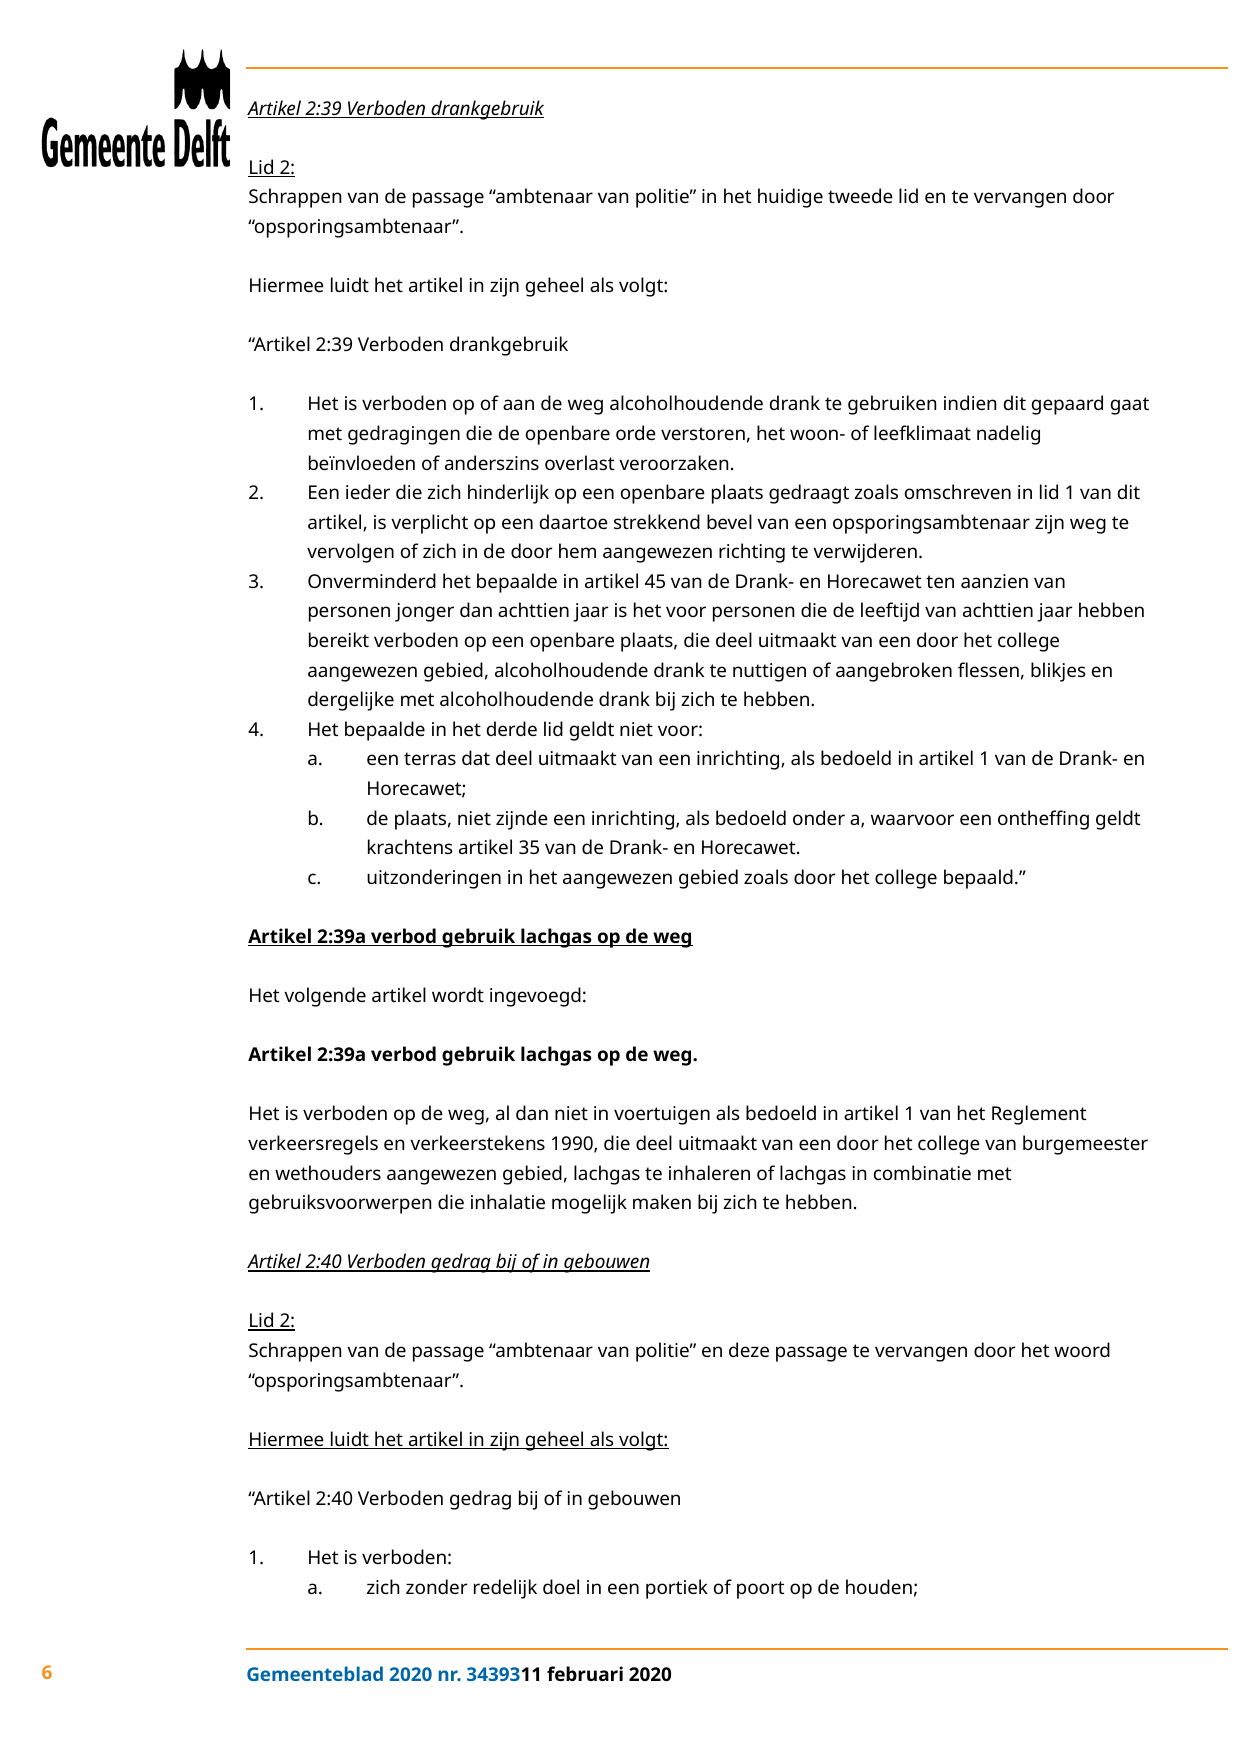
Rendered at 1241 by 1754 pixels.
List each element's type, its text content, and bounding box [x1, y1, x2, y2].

list Het bepaalde in het derde lid geldt niet voor: [248, 716, 1152, 742]
list Onverminderd het bepaalde in artikel 45 van de Drank- en Horecawet ten aanzien van personen jonger dan achttien jaar is het voor personen die de leeftijd van achttien jaar hebben bereikt verboden op een openbare plaats, die deel uitmaakt van een door het college aangewezen gebied, alcoholhoudende drank te nuttigen of aangebroken flessen, blikjes en dergelijke met alcoholhoudende drank bij zich te hebben. [248, 568, 1152, 712]
text “Artikel 2:39 Verboden drankgebruik [248, 331, 1152, 357]
text Hiermee luidt het artikel in zijn geheel als volgt: [248, 1426, 1152, 1452]
list een terras dat deel uitmaakt van een inrichting, als bedoeld in artikel 1 van de Drank- en Horecawet; [307, 746, 1152, 801]
text Het is verboden op de weg, al dan niet in voertuigen als bedoeld in artikel 1 van het Reglement verkeersregels en verkeerstekens 1990, die deel uitmaakt van een door het college van burgemeester en wethouders aangewezen gebied, lachgas te inhaleren of lachgas in combinatie met gebruiksvoorwerpen die inhalatie mogelijk maken bij zich te hebben. [248, 1101, 1152, 1215]
text “Artikel 2:40 Verboden gedrag bij of in gebouwen [248, 1485, 1152, 1511]
text Schrappen van de passage “ambtenaar van politie” en deze passage te vervangen door het woord “opsporingsambtenaar”. [248, 1337, 1152, 1393]
text Het volgende artikel wordt ingevoegd: [248, 982, 1152, 1008]
text Artikel 2:39 Verboden drankgebruik [248, 95, 1152, 121]
list de plaats, niet zijnde een inrichting, als bedoeld onder a, waarvoor een ontheffing geldt krachtens artikel 35 van de Drank- en Horecawet. [307, 805, 1152, 860]
text Schrappen van de passage “ambtenaar van politie” in het huidige tweede lid en te vervangen door “opsporingsambtenaar”. [248, 183, 1152, 239]
list Een ieder die zich hinderlijk op een openbare plaats gedraagt zoals omschreven in lid 1 van dit artikel, is verplicht op een daartoe strekkend bevel van een opsporingsambtenaar zijn weg te vervolgen of zich in de door hem aangewezen richting te verwijderen. [248, 479, 1152, 564]
list uitzonderingen in het aangewezen gebied zoals door het college bepaald.” [307, 864, 1152, 890]
text Lid 2: [248, 154, 1152, 180]
list Het is verboden: [248, 1544, 1152, 1570]
text Artikel 2:39a verbod gebruik lachgas op de weg. [248, 1041, 1152, 1067]
text Lid 2: [248, 1308, 1152, 1333]
text Artikel 2:39a verbod gebruik lachgas op de weg [248, 923, 1152, 949]
text Hiermee luidt het artikel in zijn geheel als volgt: [248, 272, 1152, 298]
picture [41, 47, 231, 172]
text Artikel 2:40 Verboden gedrag bij of in gebouwen [248, 1248, 1152, 1274]
list zich zonder redelijk doel in een portiek of poort op de houden; [307, 1574, 1152, 1600]
list Het is verboden op of aan de weg alcoholhoudende drank te gebruiken indien dit gepaard gaat met gedragingen die de openbare orde verstoren, het woon- of leefklimaat nadelig beïnvloeden of anderszins overlast veroorzaken. [248, 391, 1152, 476]
